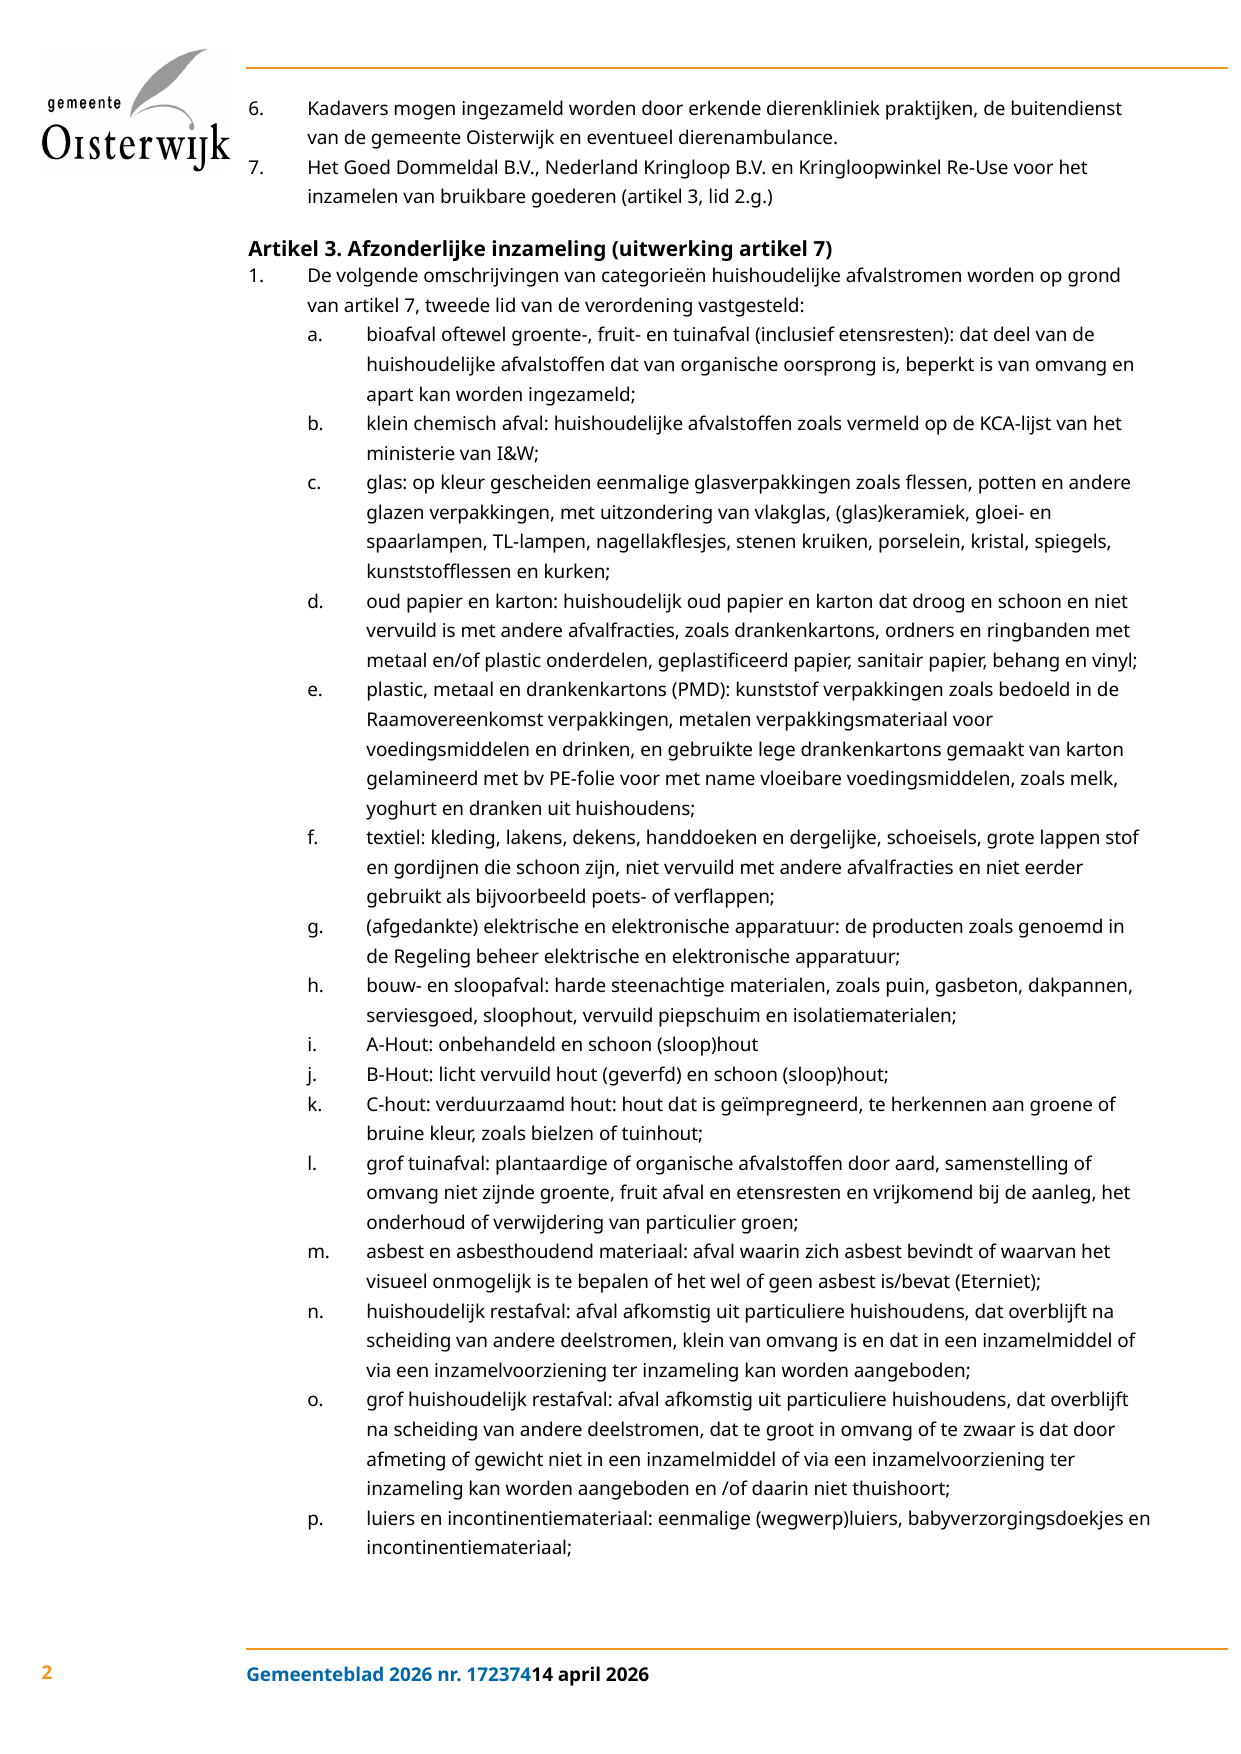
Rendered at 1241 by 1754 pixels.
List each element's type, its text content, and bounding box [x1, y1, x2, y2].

list textiel: kleding, lakens, dekens, handdoeken en dergelijke, schoeisels, grote lappen stof en gordijnen die schoon zijn, niet vervuild met andere afvalfracties en niet eerder gebruikt als bijvoorbeeld poets- of verflappen; [307, 824, 1152, 909]
list A-Hout: onbehandeld en schoon (sloop)hout [307, 1032, 1152, 1057]
list C-hout: verduurzaamd hout: hout dat is geïmpregneerd, te herkennen aan groene of bruine kleur, zoals bielzen of tuinhout; [307, 1091, 1152, 1146]
list bioafval oftewel groente-, fruit- en tuinafval (inclusief etensresten): dat deel van de huishoudelijke afvalstoffen dat van organische oorsprong is, beperkt is van omvang en apart kan worden ingezameld; [307, 322, 1152, 406]
list luiers en incontinentiemateriaal: eenmalige (wegwerp)luiers, babyverzorgingsdoekjes en incontinentiemateriaal; [307, 1505, 1152, 1560]
list klein chemisch afval: huishoudelijke afvalstoffen zoals vermeld op de KCA-lijst van het ministerie van I&W; [307, 410, 1152, 466]
list Het Goed Dommeldal B.V., Nederland Kringloop B.V. en Kringloopwinkel Re-Use voor het inzamelen van bruikbare goederen (artikel 3, lid 2.g.) [248, 154, 1152, 209]
list bouw- en sloopafval: harde steenachtige materialen, zoals puin, gasbeton, dakpannen, serviesgoed, sloophout, vervuild piepschuim en isolatiematerialen; [307, 972, 1152, 1028]
list oud papier en karton: huishoudelijk oud papier en karton dat droog en schoon en niet vervuild is met andere afvalfracties, zoals drankenkartons, ordners en ringbanden met metaal en/of plastic onderdelen, geplastificeerd papier, sanitair papier, behang en vinyl; [307, 588, 1152, 673]
list grof huishoudelijk restafval: afval afkomstig uit particuliere huishoudens, dat overblijft na scheiding van andere deelstromen, dat te groot in omvang of te zwaar is dat door afmeting of gewicht niet in een inzamelmiddel of via een inzamelvoorziening ter inzameling kan worden aangeboden en /of daarin niet thuishoort; [307, 1387, 1152, 1501]
text Artikel 3. Afzonderlijke inzameling (uitwerking artikel 7) [248, 234, 1152, 262]
list (afgedankte) elektrische en elektronische apparatuur: de producten zoals genoemd in de Regeling beheer elektrische en elektronische apparatuur; [307, 913, 1152, 968]
list huishoudelijk restafval: afval afkomstig uit particuliere huishoudens, dat overblijft na scheiding van andere deelstromen, klein van omvang is en dat in een inzamelmiddel of via een inzamelvoorziening ter inzameling kan worden aangeboden; [307, 1298, 1152, 1383]
list grof tuinafval: plantaardige of organische afvalstoffen door aard, samenstelling of omvang niet zijnde groente, fruit afval en etensresten en vrijkomend bij de aanleg, het onderhoud of verwijdering van particulier groen; [307, 1150, 1152, 1235]
list plastic, metaal en drankenkartons (PMD): kunststof verpakkingen zoals bedoeld in de Raamovereenkomst verpakkingen, metalen verpakkingsmateriaal voor voedingsmiddelen en drinken, en gebruikte lege drankenkartons gemaakt van karton gelamineerd met bv PE-folie voor met name vloeibare voedingsmiddelen, zoals melk, yoghurt en dranken uit huishoudens; [307, 677, 1152, 821]
list De volgende omschrijvingen van categorieën huishoudelijke afvalstromen worden op grond van artikel 7, tweede lid van de verordening vastgesteld: [248, 262, 1152, 318]
list Kadavers mogen ingezameld worden door erkende dierenkliniek praktijken, de buitendienst van de gemeente Oisterwijk en eventueel dierenambulance. [248, 95, 1152, 150]
picture [41, 47, 231, 172]
list glas: op kleur gescheiden eenmalige glasverpakkingen zoals flessen, potten en andere glazen verpakkingen, met uitzondering van vlakglas, (glas)keramiek, gloei- en spaarlampen, TL-lampen, nagellakflesjes, stenen kruiken, porselein, kristal, spiegels, kunststofflessen en kurken; [307, 469, 1152, 584]
list asbest en asbesthoudend materiaal: afval waarin zich asbest bevindt of waarvan het visueel onmogelijk is te bepalen of het wel of geen asbest is/bevat (Eterniet); [307, 1239, 1152, 1294]
list B-Hout: licht vervuild hout (geverfd) en schoon (sloop)hout; [307, 1061, 1152, 1087]
